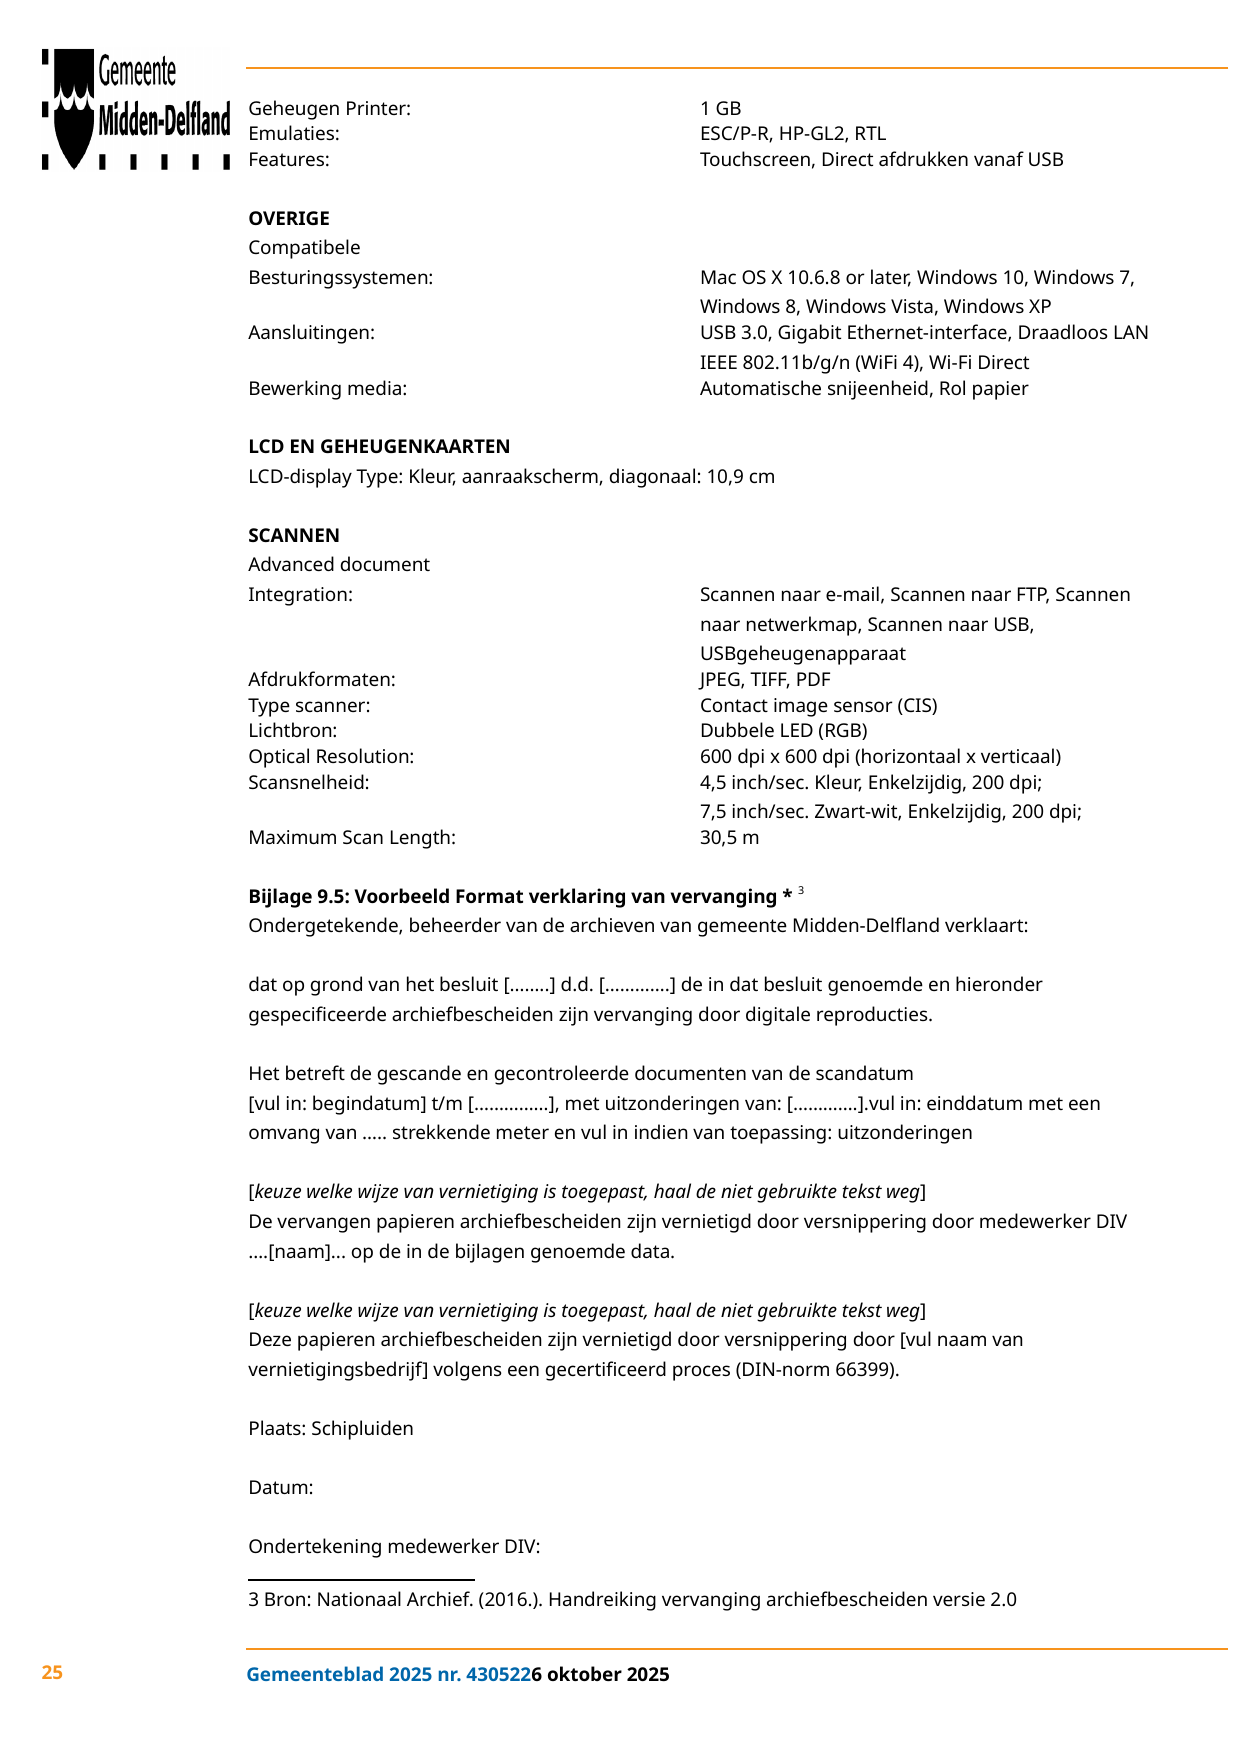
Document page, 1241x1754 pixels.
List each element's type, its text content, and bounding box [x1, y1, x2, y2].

text Compatibele [248, 234, 1152, 260]
text Het betreft de gescande en gecontroleerde documenten van de scandatum [248, 1060, 1152, 1086]
text SCANNEN [248, 522, 1152, 548]
picture [41, 47, 231, 172]
text Bron: Nationaal Archief. (2016.). Handreiking vervanging archiefbescheiden versie 2.0 [248, 1586, 1152, 1612]
table_cell Aansluitingen: [248, 319, 700, 375]
table_cell Automatische snijeenheid, Rol papier [700, 375, 1152, 400]
table_cell Maximum Scan Length: [248, 824, 700, 850]
table_cell Type scanner: [248, 692, 700, 718]
text Advanced document [248, 552, 1152, 577]
table_cell 4,5 inch/sec. Kleur, Enkelzijdig, 200 dpi; 7,5 inch/sec. Zwart-wit, Enkelzijdig, 200 dpi; [700, 769, 1152, 824]
table_cell Features: [248, 146, 700, 172]
text De vervangen papieren archiefbescheiden zijn vernietigd door versnippering door medewerker DIV ….[naam]... op de in de bijlagen genoemde data. [248, 1208, 1152, 1264]
table_cell Bewerking media: [248, 375, 700, 400]
table_cell Lichtbron: [248, 718, 700, 743]
table_cell Emulaties: [248, 121, 700, 146]
text Datum: [248, 1474, 1152, 1500]
table_header Integration: [248, 581, 700, 666]
table_cell Optical Resolution: [248, 743, 700, 769]
text Ondergetekende, beheerder van de archieven van gemeente Midden-Delfland verklaart: [248, 912, 1152, 938]
table_header 1 GB [700, 95, 1152, 121]
text dat op grond van het besluit [……..] d.d. [………….] de in dat besluit genoemde en hieronder gespecificeerde archiefbescheiden zijn vervanging door digitale reproducties. [248, 972, 1152, 1027]
table_cell Dubbele LED (RGB) [700, 718, 1152, 743]
text Plaats: Schipluiden [248, 1415, 1152, 1441]
table_cell Contact image sensor (CIS) [700, 692, 1152, 718]
table_cell ESC/P-R, HP-GL2, RTL [700, 121, 1152, 146]
table_cell USB 3.0, Gigabit Ethernet-interface, Draadloos LAN IEEE 802.11b/g/n (WiFi 4), Wi-Fi Direct [700, 319, 1152, 375]
text Deze papieren archiefbescheiden zijn vernietigd door versnippering door [vul naam van vernietigingsbedrijf] volgens een gecertificeerd proces (DIN-norm 66399). [248, 1327, 1152, 1382]
table_cell Touchscreen, Direct afdrukken vanaf USB [700, 146, 1152, 172]
table_cell 600 dpi x 600 dpi (horizontaal x verticaal) [700, 743, 1152, 769]
table_header Mac OS X 10.6.8 or later, Windows 10, Windows 7, Windows 8, Windows Vista, Windows XP [700, 264, 1152, 319]
table_cell 30,5 m [700, 824, 1152, 850]
text OVERIGE [248, 205, 1152, 231]
text [keuze welke wijze van vernietiging is toegepast, haal de niet gebruikte tekst weg] [248, 1179, 1152, 1204]
table_header Scannen naar e-mail, Scannen naar FTP, Scannen naar netwerkmap, Scannen naar USB, USBgeheugenapparaat [700, 581, 1152, 666]
text Ondertekening medewerker DIV: [248, 1534, 1152, 1559]
table_cell Afdrukformaten: [248, 666, 700, 692]
text LCD EN GEHEUGENKAARTEN [248, 433, 1152, 459]
table_header Besturingssystemen: [248, 264, 700, 319]
table_cell JPEG, TIFF, PDF [700, 666, 1152, 692]
text [vul in: begindatum] t/m [……………], met uitzonderingen van: [………….].vul in: einddatum met een omvang van ….. strekkende meter en vul in indien van toepassing: uitzonderingen [248, 1090, 1152, 1145]
text [keuze welke wijze van vernietiging is toegepast, haal de niet gebruikte tekst weg] [248, 1297, 1152, 1323]
table_cell Scansnelheid: [248, 769, 700, 824]
text Bijlage 9.5: Voorbeeld Format verklaring van vervanging * [248, 883, 1152, 909]
text LCD-display Type: Kleur, aanraakscherm, diagonaal: 10,9 cm [248, 463, 1152, 488]
table_header Geheugen Printer: [248, 95, 700, 121]
